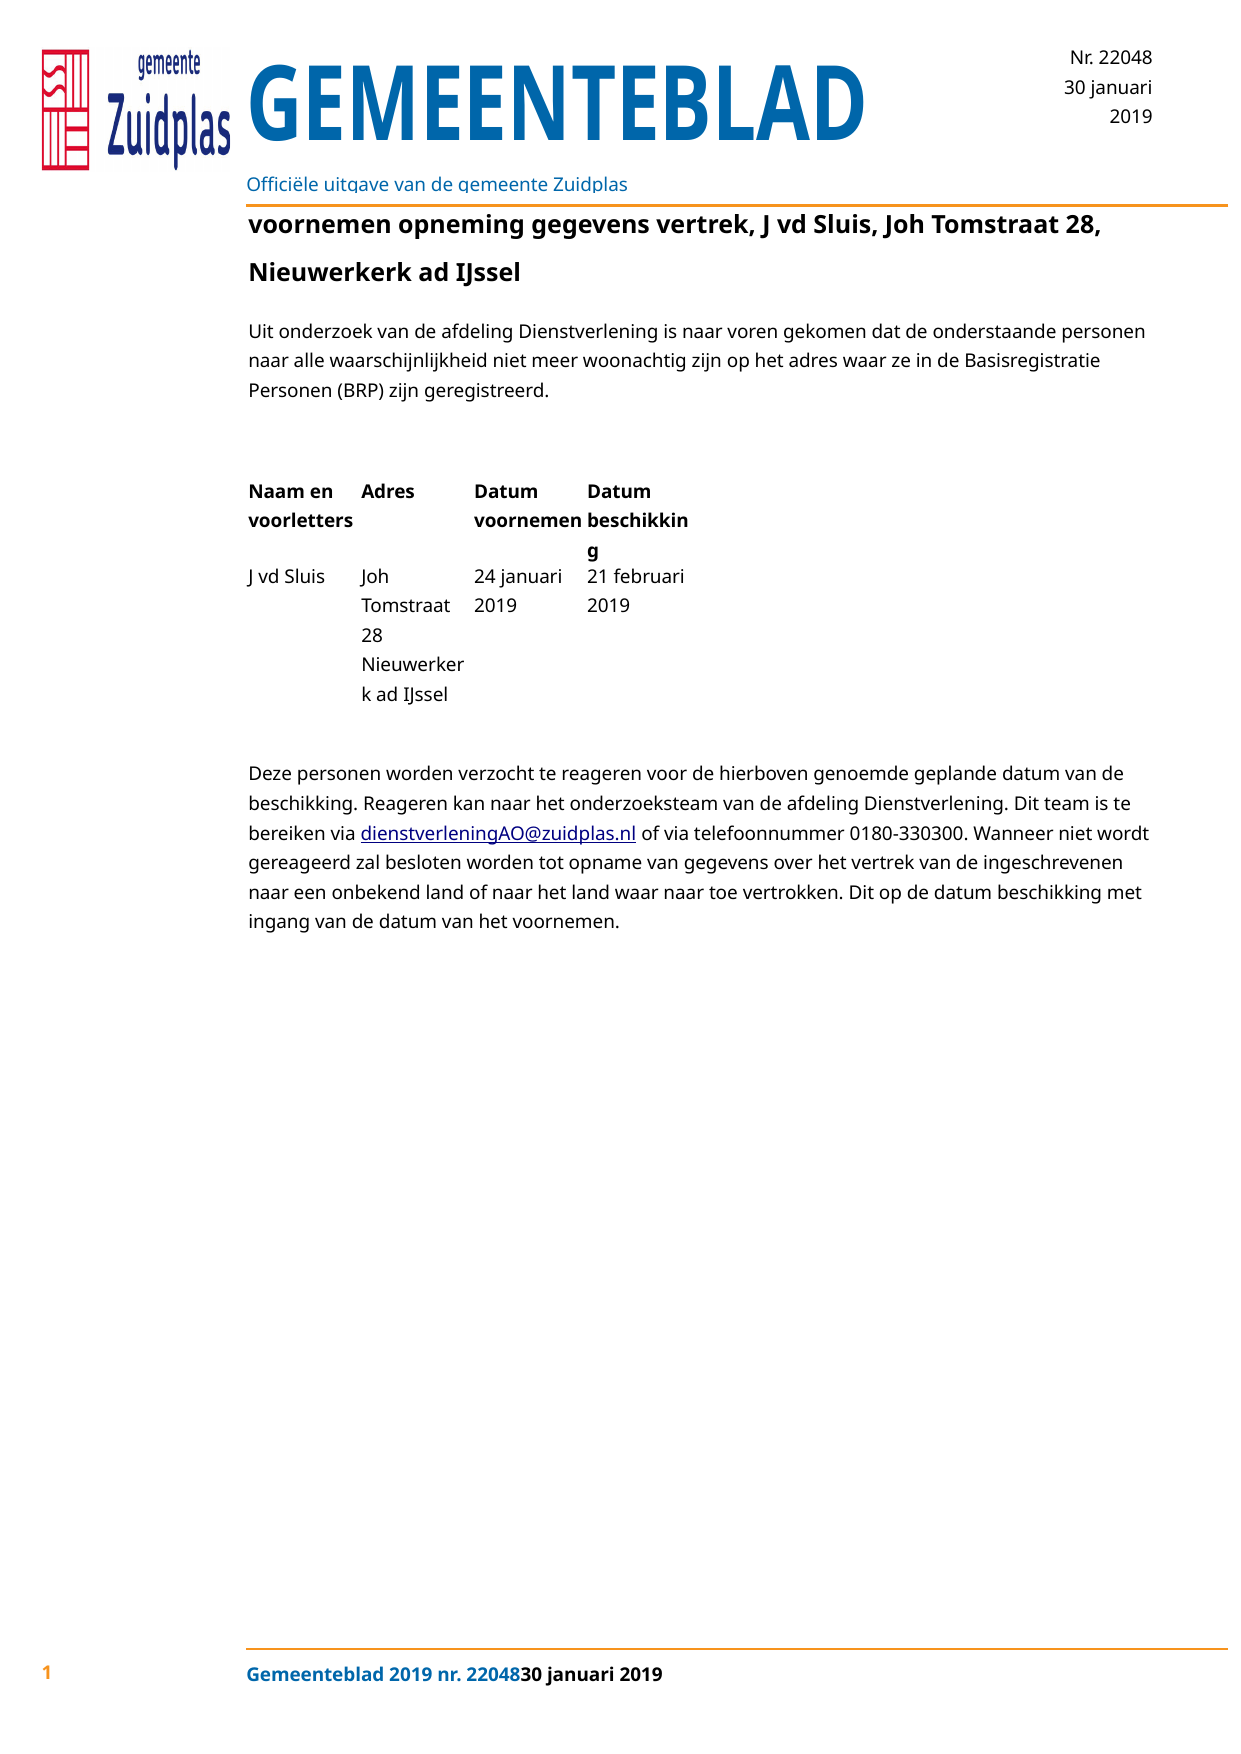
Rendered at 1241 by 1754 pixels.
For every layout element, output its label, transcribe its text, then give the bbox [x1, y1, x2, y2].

table_header Adres [361, 478, 474, 563]
table_header Datum beschikking [587, 478, 700, 563]
text voornemen opneming gegevens vertrek, J vd Sluis, Joh Tomstraat 28, Nieuwerkerk ad IJssel [248, 207, 1152, 288]
text Uit onderzoek van de afdeling Dienstverlening is naar voren gekomen dat de onderstaande personen naar alle waarschijnlijkheid niet meer woonachtig zijn op het adres waar ze in de Basisregistratie Personen (BRP) zijn geregistreerd. [248, 318, 1152, 403]
table_header Datum voornemen [474, 478, 587, 563]
table_cell J vd Sluis [248, 563, 361, 707]
table_cell Joh Tomstraat 28 Nieuwerkerk ad IJssel [361, 563, 474, 707]
table_header Naam en voorletters [248, 478, 361, 563]
text Deze personen worden verzocht te reageren voor de hierboven genoemde geplande datum van de beschikking. Reageren kan naar het onderzoeksteam van de afdeling Dienstverlening. Dit team is te bereiken via dienstverleningAO@zuidplas.nl of via telefoonnummer 0180-330300. Wanneer niet wordt gereageerd zal besloten worden tot opname van gegevens over het vertrek van de ingeschrevenen naar een onbekend land of naar het land waar naar toe vertrokken. Dit op de datum beschikking met ingang van de datum van het voornemen. [248, 761, 1152, 934]
table_cell 24 januari 2019 [474, 563, 587, 707]
table_cell 21 februari 2019 [587, 563, 700, 707]
picture [41, 47, 231, 172]
